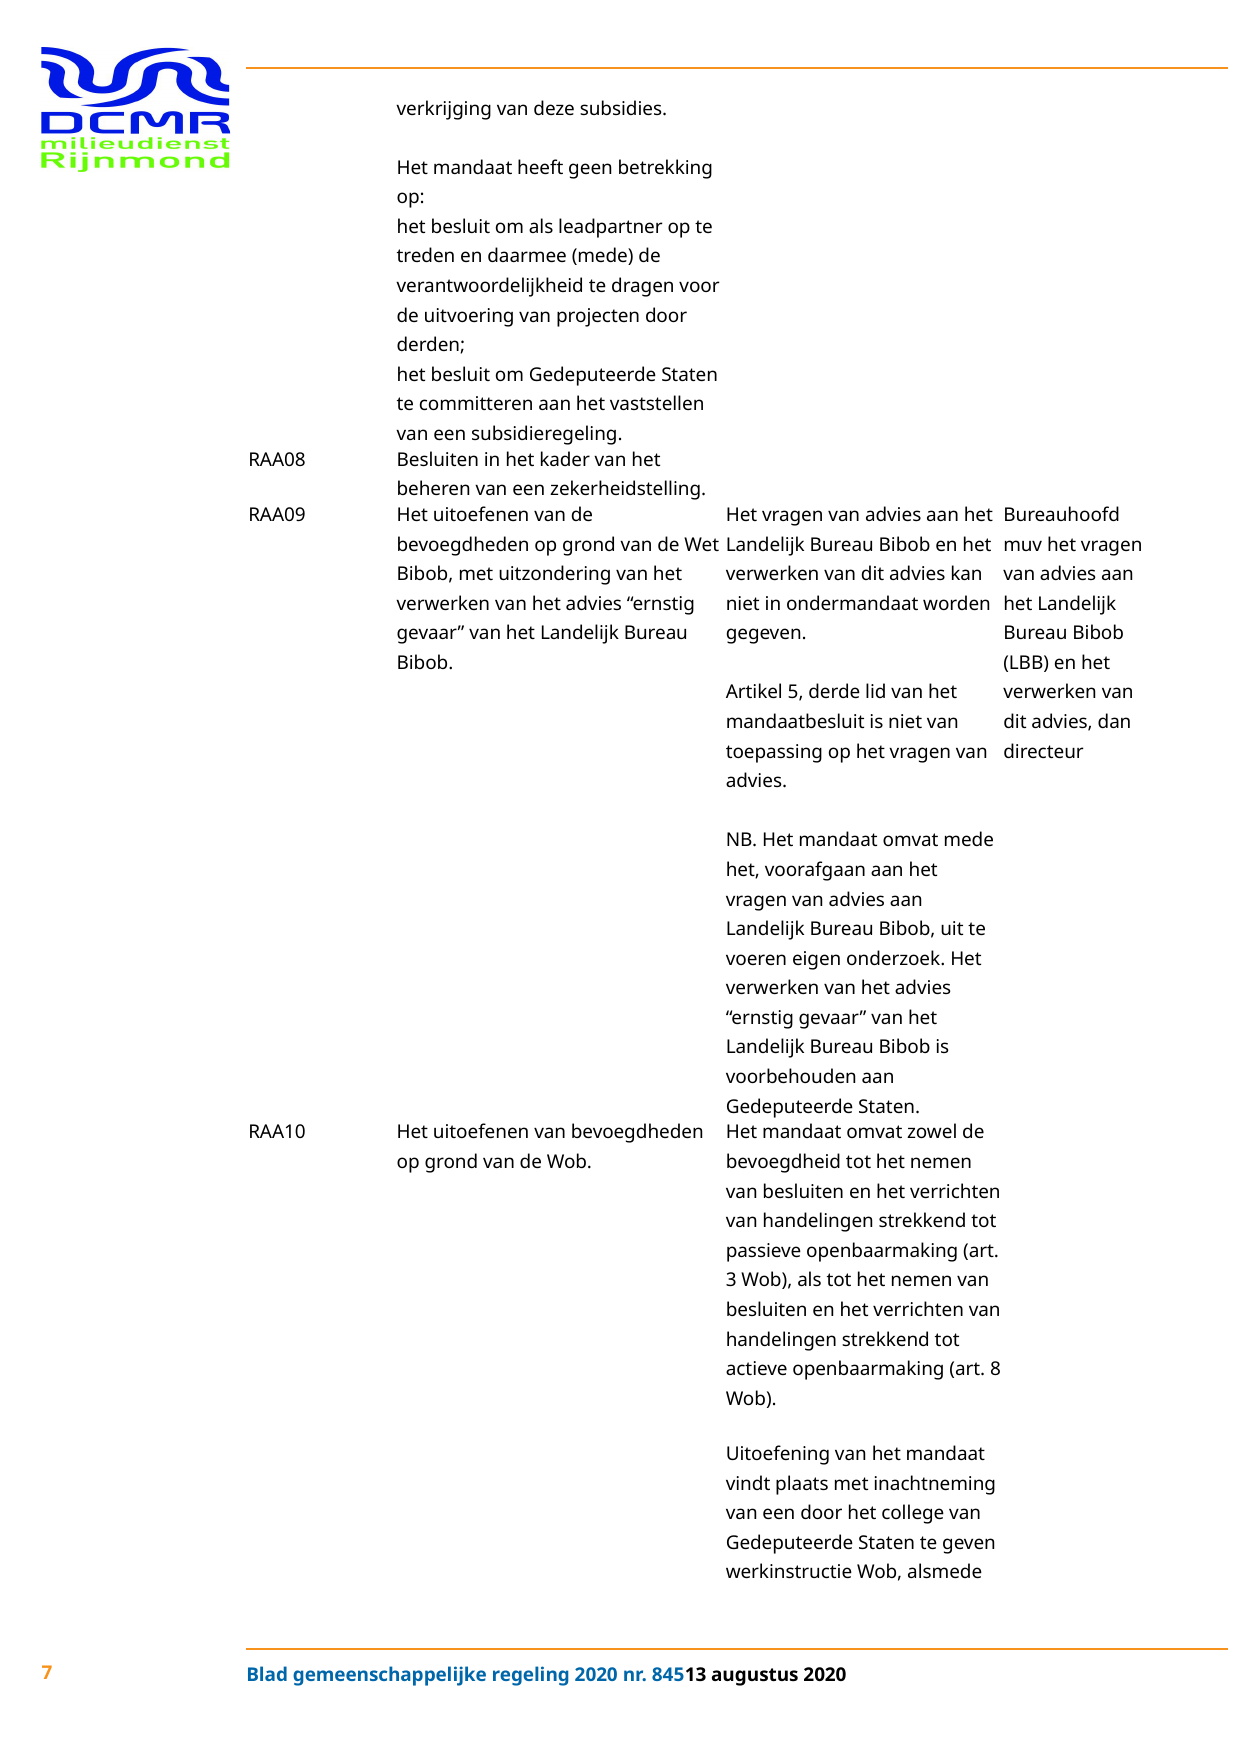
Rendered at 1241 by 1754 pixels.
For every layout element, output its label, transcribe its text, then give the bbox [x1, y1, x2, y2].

table_cell [1003, 446, 1152, 501]
table_cell Het mandaat omvat zowel de bevoegdheid tot het nemen van besluiten en het verrichten van handelingen strekkend tot passieve openbaarmaking (art. 3 Wob), als tot het nemen van besluiten en het verrichten van handelingen strekkend tot actieve openbaarmaking (art. 8 Wob). [726, 1119, 1003, 1411]
table_cell RAA08 [248, 446, 396, 501]
table_cell [1003, 95, 1152, 446]
table_cell RAA10 [248, 1119, 396, 1411]
table_cell Besluiten in het kader van het beheren van een zekerheidstelling. [396, 446, 726, 501]
picture [41, 47, 231, 172]
table_cell Het vragen van advies aan het Landelijk Bureau Bibob en het verwerken van dit advies kan niet in ondermandaat worden gegeven. Artikel 5, derde lid van het mandaatbesluit is niet van toepassing op het vragen van advies. NB. Het mandaat omvat mede het, voorafgaan aan het vragen van advies aan Landelijk Bureau Bibob, uit te voeren eigen onderzoek. Het verwerken van het advies “ernstig gevaar” van het Landelijk Bureau Bibob is voorbehouden aan Gedeputeerde Staten. [726, 501, 1003, 1119]
table_cell Uitoefening van het mandaat vindt plaats met inachtneming van een door het college van Gedeputeerde Staten te geven werkinstructie Wob, alsmede [726, 1411, 1003, 1584]
table_cell [726, 95, 1003, 446]
table_cell [1003, 1411, 1152, 1584]
table_cell [396, 1411, 726, 1584]
table_cell [1003, 1119, 1152, 1411]
table_cell Het uitoefenen van de bevoegdheden op grond van de Wet Bibob, met uitzondering van het verwerken van het advies “ernstig gevaar” van het Landelijk Bureau Bibob. [396, 501, 726, 1119]
table_cell [248, 95, 396, 446]
table_cell verkrijging van deze subsidies. Het mandaat heeft geen betrekking op: het besluit om als leadpartner op te treden en daarmee (mede) de verantwoordelijkheid te dragen voor de uitvoering van projecten door derden; het besluit om Gedeputeerde Staten te committeren aan het vaststellen van een subsidieregeling. [396, 95, 726, 446]
table_cell Bureauhoofd muv het vragen van advies aan het Landelijk Bureau Bibob (LBB) en het verwerken van dit advies, dan directeur [1003, 501, 1152, 1119]
table_cell [248, 1411, 396, 1584]
table_cell [726, 446, 1003, 501]
table_cell RAA09 [248, 501, 396, 1119]
table_cell Het uitoefenen van bevoegdheden op grond van de Wob. [396, 1119, 726, 1411]
